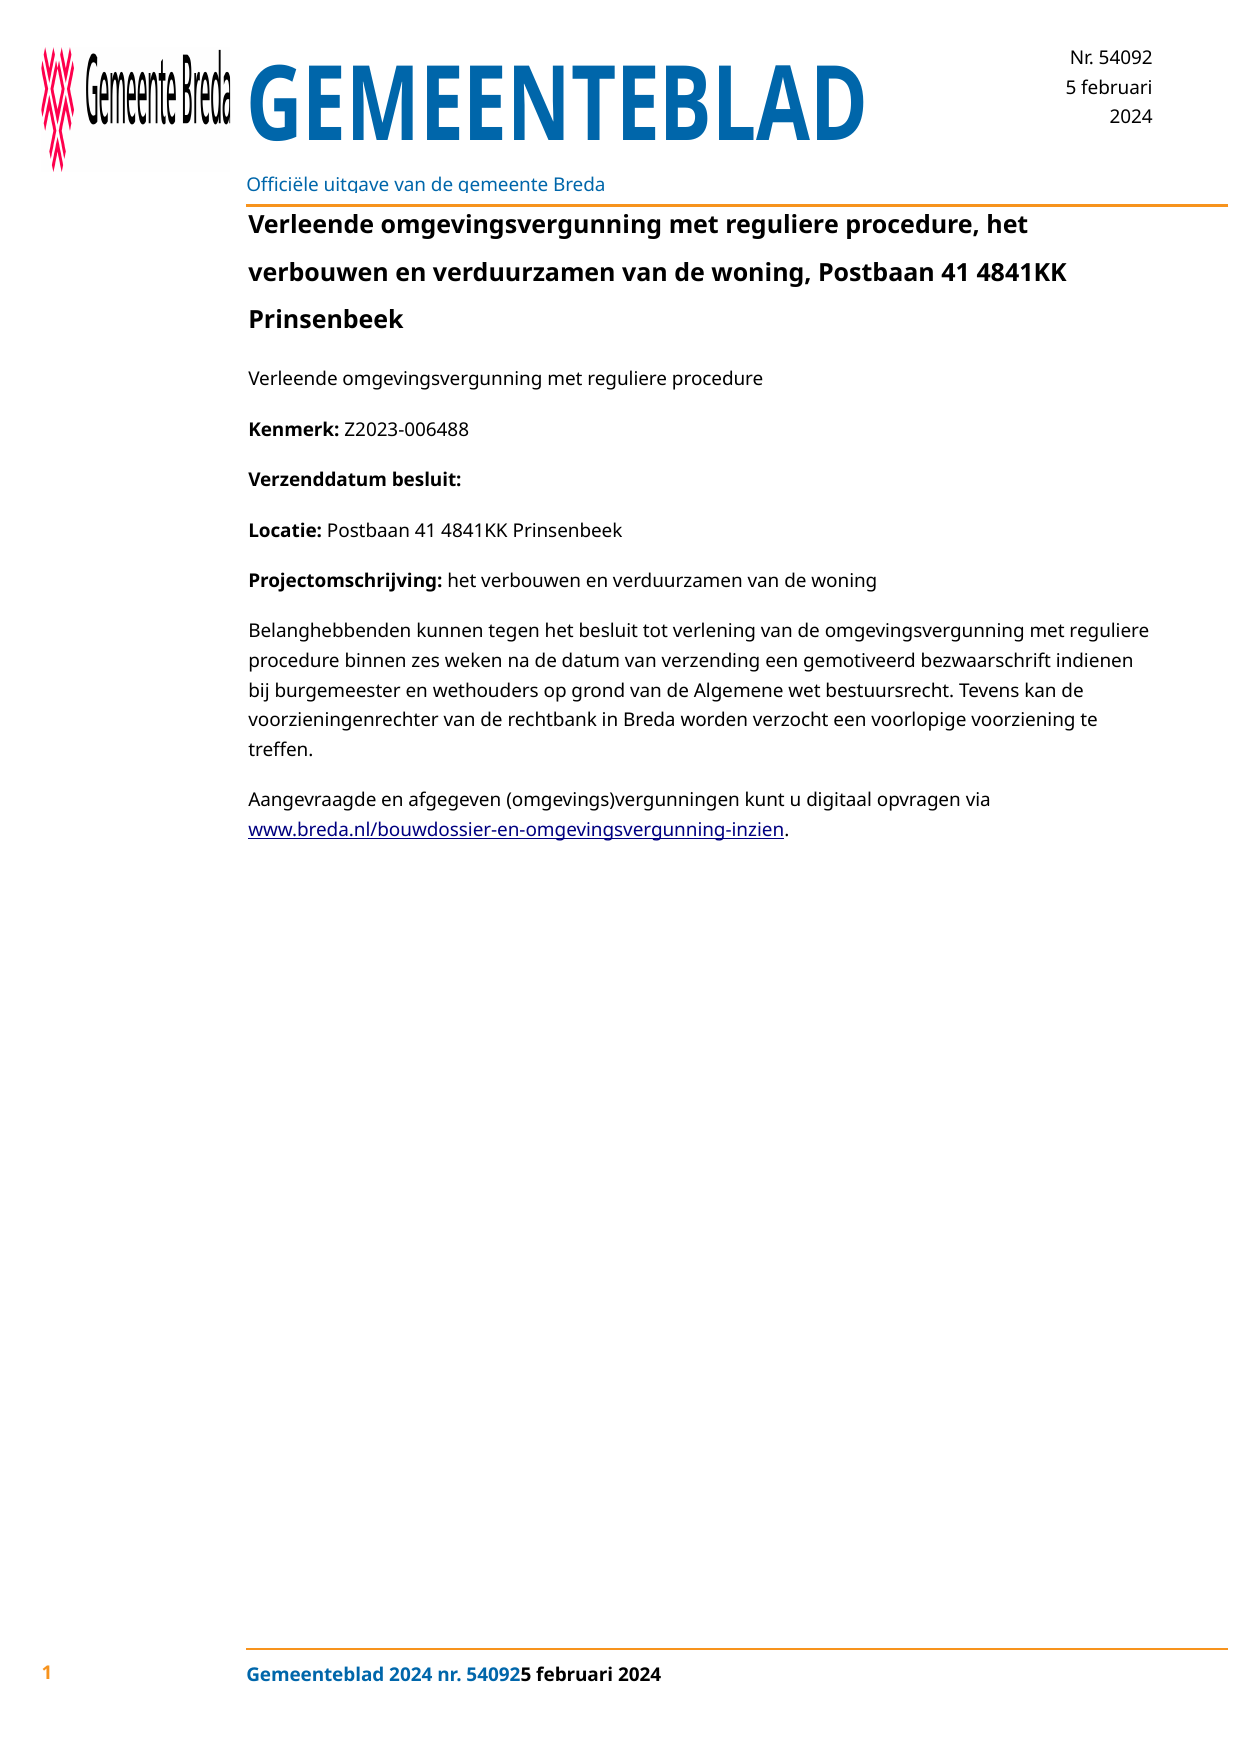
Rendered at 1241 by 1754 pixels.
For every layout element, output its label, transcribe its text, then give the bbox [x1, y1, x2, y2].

text Projectomschrijving: het verbouwen en verduurzamen van de woning [248, 567, 1152, 593]
text Aangevraagde en afgegeven (omgevings)vergunningen kunt u digitaal opvragen via www.breda.nl/bouwdossier-en-omgevingsvergunning-inzien. [248, 786, 1152, 842]
text Verleende omgevingsvergunning met reguliere procedure [248, 366, 1152, 391]
picture [41, 47, 231, 172]
text Kenmerk: Z2023-006488 [248, 416, 1152, 442]
text Verzenddatum besluit: [248, 466, 1152, 492]
text Belanghebbenden kunnen tegen het besluit tot verlening van de omgevingsvergunning met reguliere procedure binnen zes weken na de datum van verzending een gemotiveerd bezwaarschrift indienen bij burgemeester en wethouders op grond van de Algemene wet bestuursrecht. Tevens kan de voorzieningenrechter van de rechtbank in Breda worden verzocht een voorlopige voorziening te treffen. [248, 618, 1152, 762]
text Locatie: Postbaan 41 4841KK Prinsenbeek [248, 517, 1152, 542]
text Verleende omgevingsvergunning met reguliere procedure, het verbouwen en verduurzamen van de woning, Postbaan 41 4841KK Prinsenbeek [248, 207, 1152, 336]
